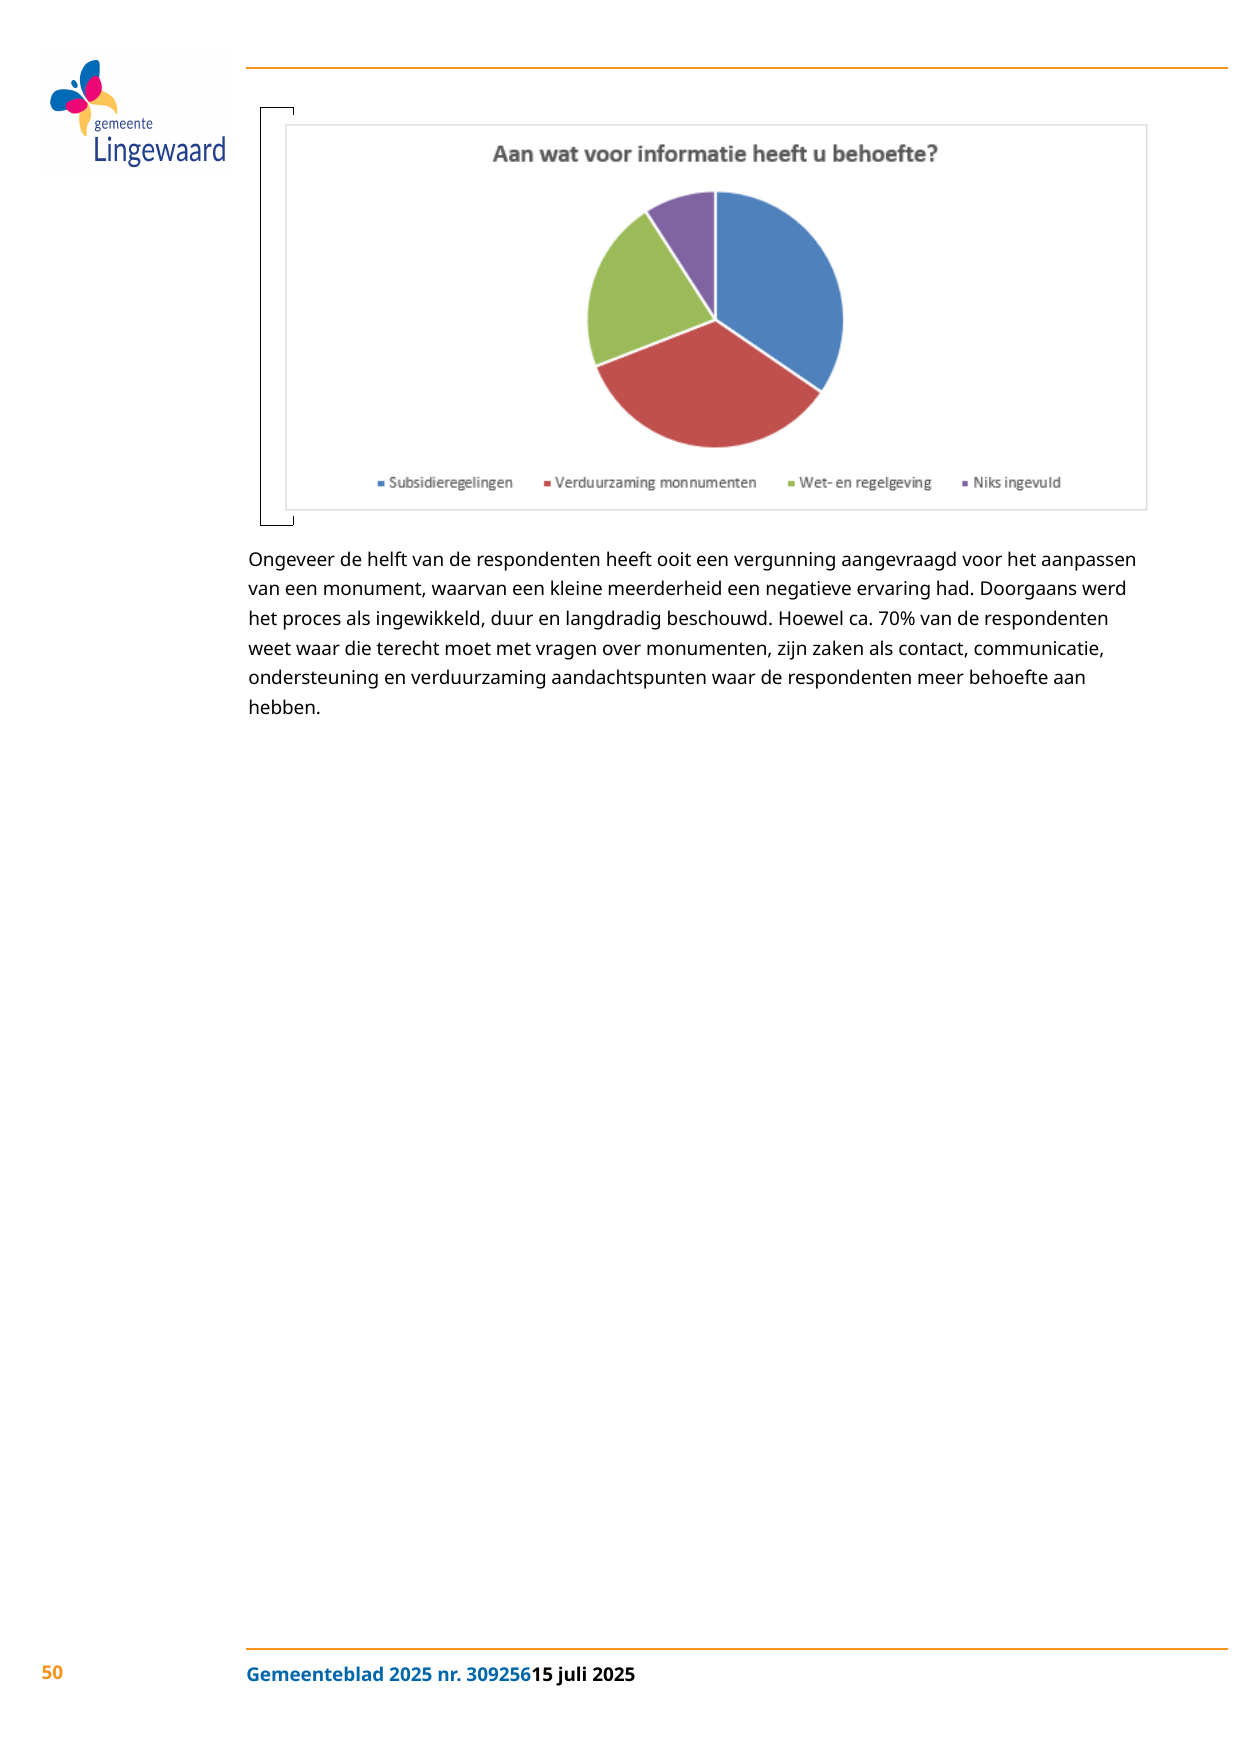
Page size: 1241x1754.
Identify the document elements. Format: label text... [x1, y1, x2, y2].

text Ongeveer de helft van de respondenten heeft ooit een vergunning aangevraagd voor het aanpassen van een monument, waarvan een kleine meerderheid een negatieve ervaring had. Doorgaans werd het proces als ingewikkeld, duur en langdradig beschouwd. Hoewel ca. 70% van de respondenten weet waar die terecht moet met vragen over monumenten, zijn zaken als contact, communicatie, ondersteuning en verduurzaming aandachtspunten waar de respondenten meer behoefte aan hebben. [248, 546, 1152, 719]
picture [41, 47, 231, 172]
picture [268, 115, 1173, 516]
